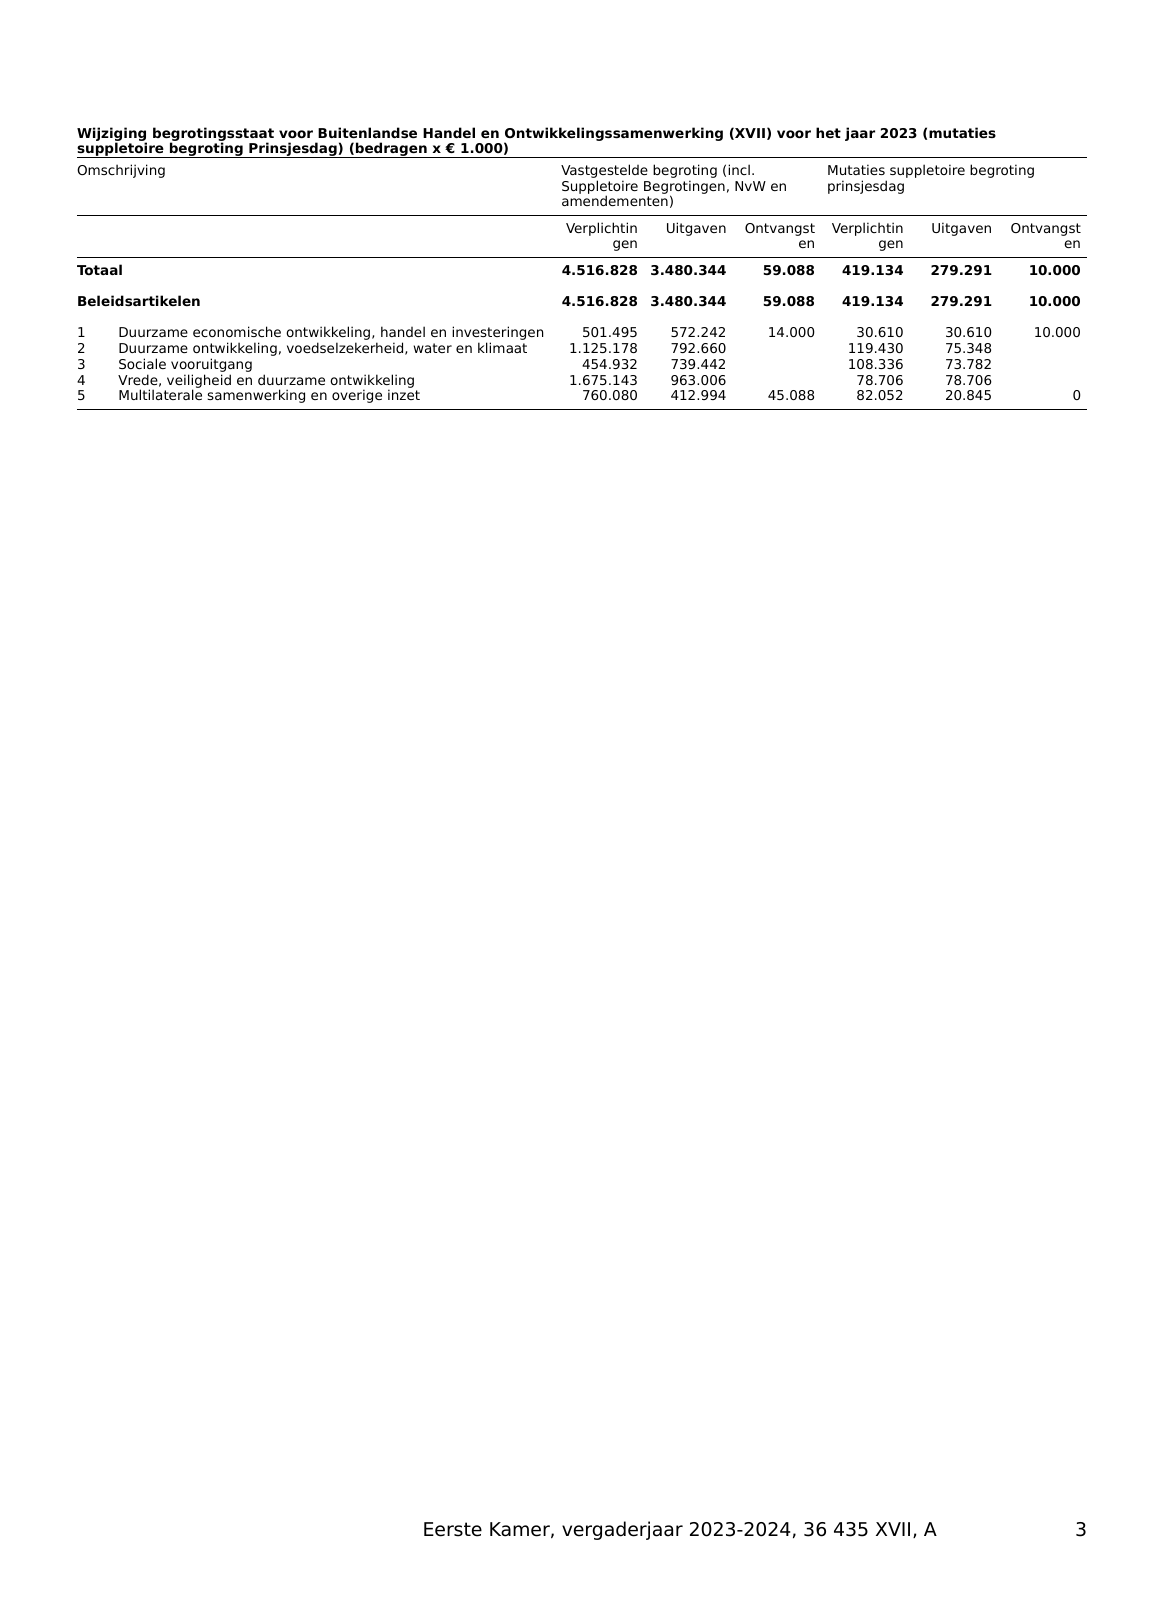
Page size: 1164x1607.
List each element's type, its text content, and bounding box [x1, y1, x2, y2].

table_cell 30.610 [909, 325, 998, 341]
table_cell 10.000 [998, 325, 1087, 341]
table_cell 572.242 [644, 325, 732, 341]
table_cell [112, 278, 555, 294]
table_cell 279.291 [909, 258, 998, 278]
table_cell 75.348 [909, 341, 998, 357]
table_cell [112, 216, 555, 257]
table_cell [998, 278, 1087, 294]
table_cell 454.932 [555, 357, 644, 372]
table_cell [732, 341, 821, 357]
table_cell 501.495 [555, 325, 644, 341]
table_cell 1.125.178 [555, 341, 644, 357]
table_cell [998, 341, 1087, 357]
table_cell 3 [77, 357, 112, 372]
table_cell [77, 310, 112, 325]
table_cell 4.516.828 [555, 294, 644, 309]
table_cell [998, 357, 1087, 372]
table_cell [998, 373, 1087, 388]
table_cell 108.336 [821, 357, 909, 372]
table_cell 45.088 [732, 388, 821, 408]
table_cell [821, 310, 909, 325]
table_cell 10.000 [998, 294, 1087, 309]
table_cell 20.845 [909, 388, 998, 408]
table_cell Multilaterale samenwerking en overige inzet [112, 388, 555, 408]
table_cell 119.430 [821, 341, 909, 357]
table_cell Duurzame economische ontwikkeling, handel en investeringen [112, 325, 555, 341]
table_cell 30.610 [821, 325, 909, 341]
table_cell Duurzame ontwikkeling, voedselzekerheid, water en klimaat [112, 341, 555, 357]
table_cell 4.516.828 [555, 258, 644, 278]
table_cell Totaal [77, 258, 555, 278]
table_cell 78.706 [821, 373, 909, 388]
table_cell Ontvangsten [732, 216, 821, 257]
table_cell 59.088 [732, 294, 821, 309]
table_cell 73.782 [909, 357, 998, 372]
table_cell Vrede, veiligheid en duurzame ontwikkeling [112, 373, 555, 388]
table_cell [644, 310, 732, 325]
table_cell Vastgestelde begroting (incl. Suppletoire Begrotingen, NvW en amendementen) [555, 158, 821, 215]
table_header Wijziging begrotingsstaat voor Buitenlandse Handel en Ontwikkelingssamenwerking (XVII) voor het jaar 2023 (mutaties suppletoire begroting Prinsjesdag) (bedragen x € 1.000) [77, 126, 1087, 157]
table_cell 3.480.344 [644, 294, 732, 309]
table_cell 4 [77, 373, 112, 388]
table_cell 419.134 [821, 258, 909, 278]
table_cell [555, 310, 644, 325]
table_cell [909, 310, 998, 325]
table_cell 739.442 [644, 357, 732, 372]
table_cell 59.088 [732, 258, 821, 278]
table_cell [732, 357, 821, 372]
table_cell [998, 310, 1087, 325]
table_cell 10.000 [998, 258, 1087, 278]
table_cell 419.134 [821, 294, 909, 309]
table_cell 792.660 [644, 341, 732, 357]
table_cell Verplichtingen [821, 216, 909, 257]
table_cell [732, 373, 821, 388]
table_cell 279.291 [909, 294, 998, 309]
table_cell [77, 216, 112, 257]
table_cell Omschrijving [77, 158, 555, 215]
table_cell [112, 310, 555, 325]
table_cell [821, 278, 909, 294]
table_cell Mutaties suppletoire begroting prinsjesdag [821, 158, 1087, 215]
table_cell 78.706 [909, 373, 998, 388]
table_cell 82.052 [821, 388, 909, 408]
table_cell 760.080 [555, 388, 644, 408]
table_cell 3.480.344 [644, 258, 732, 278]
table_cell 5 [77, 388, 112, 408]
table_cell Uitgaven [909, 216, 998, 257]
table_cell [77, 278, 112, 294]
table_cell Ontvangsten [998, 216, 1087, 257]
table_cell 1 [77, 325, 112, 341]
table_cell [909, 278, 998, 294]
table_cell 0 [998, 388, 1087, 408]
table_cell 1.675.143 [555, 373, 644, 388]
table_cell [732, 278, 821, 294]
table_cell [644, 278, 732, 294]
table_cell 14.000 [732, 325, 821, 341]
table_cell Uitgaven [644, 216, 732, 257]
table_cell Beleidsartikelen [77, 294, 555, 309]
table_cell [732, 310, 821, 325]
table_cell 412.994 [644, 388, 732, 408]
table_cell 963.006 [644, 373, 732, 388]
table_cell [555, 278, 644, 294]
table_cell Verplichtingen [555, 216, 644, 257]
table_cell Sociale vooruitgang [112, 357, 555, 372]
table_cell 2 [77, 341, 112, 357]
